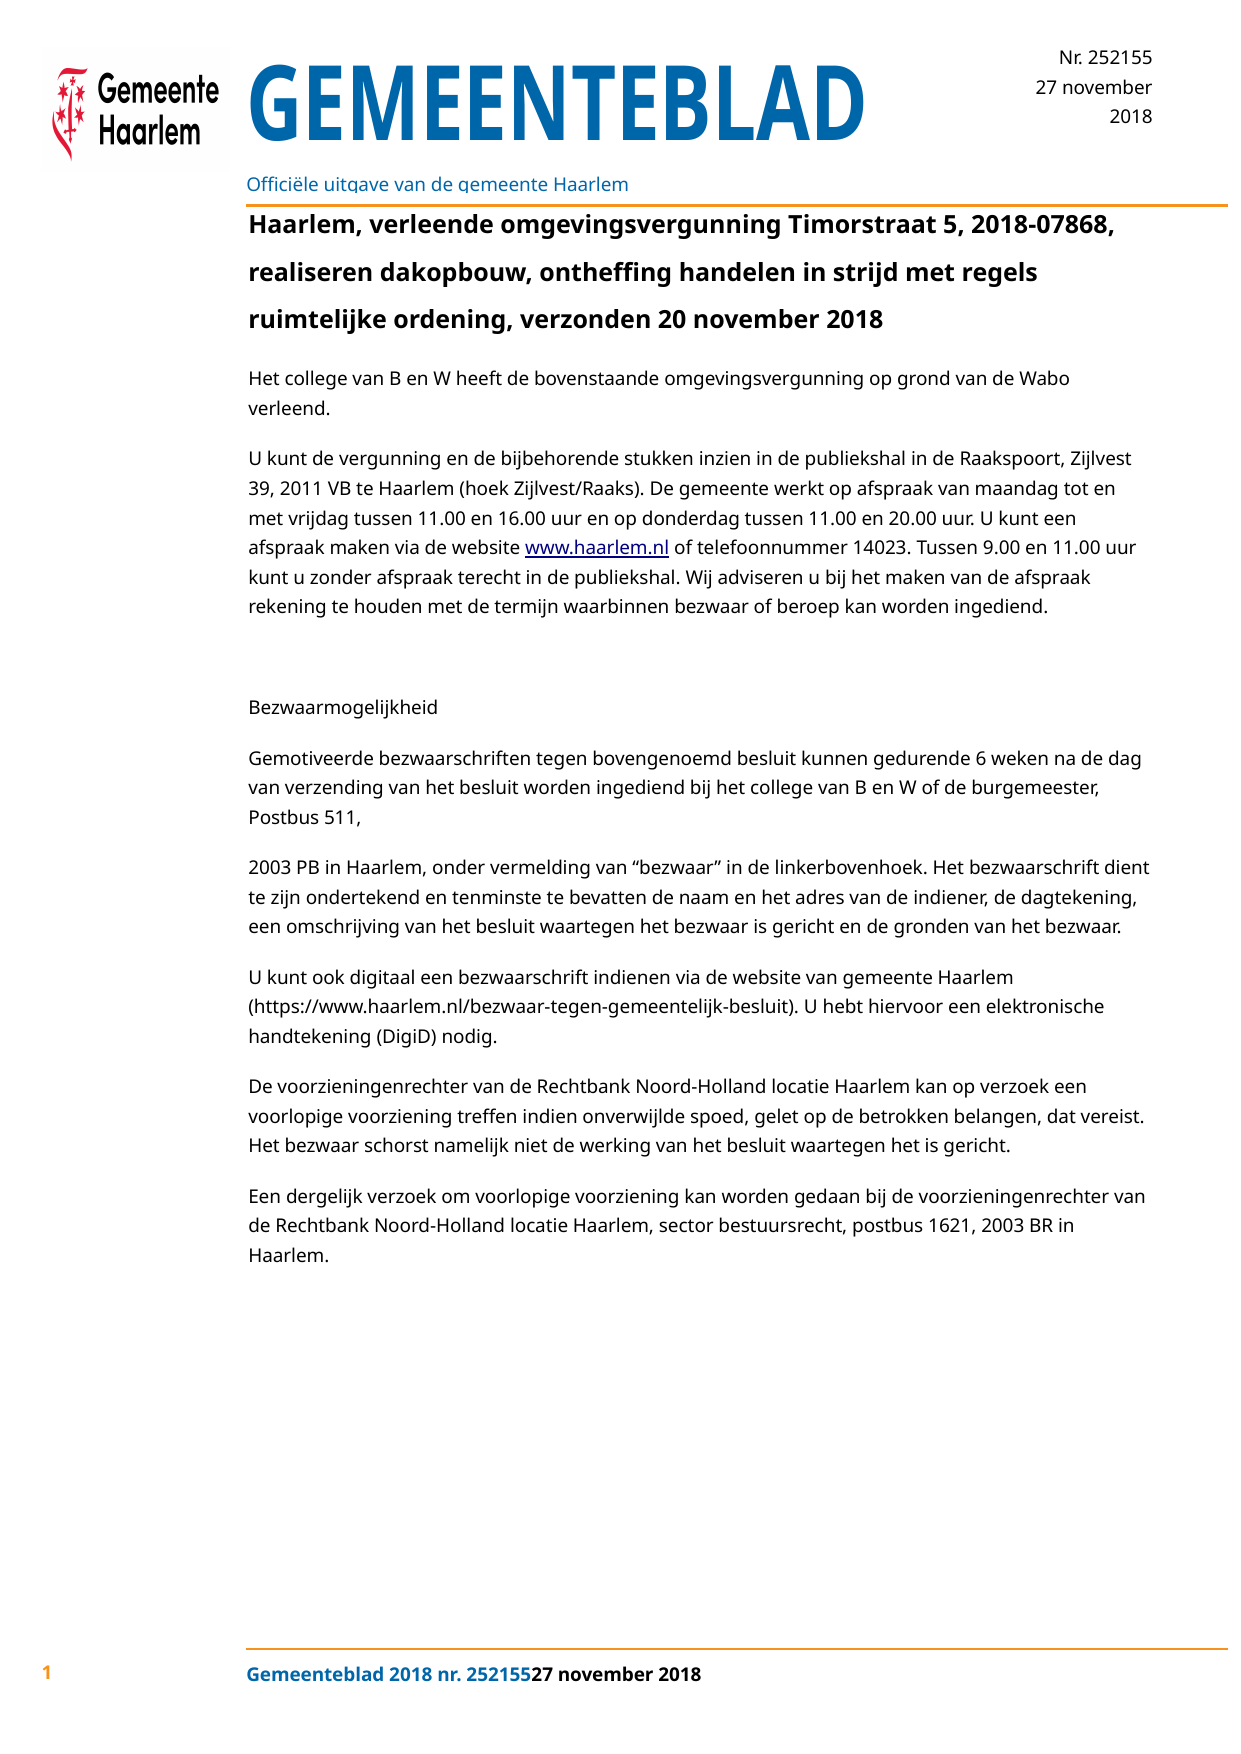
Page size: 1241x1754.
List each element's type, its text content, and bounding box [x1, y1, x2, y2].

text De voorzieningenrechter van de Rechtbank Noord-Holland locatie Haarlem kan op verzoek een voorlopige voorziening treffen indien onverwijlde spoed, gelet op de betrokken belangen, dat vereist. Het bezwaar schorst namelijk niet de werking van het besluit waartegen het is gericht. [248, 1073, 1152, 1158]
picture [41, 47, 231, 172]
text 2003 PB in Haarlem, onder vermelding van “bezwaar” in de linkerbovenhoek. Het bezwaarschrift dient te zijn ondertekend en tenminste te bevatten de naam en het adres van de indiener, de dagtekening, een omschrijving van het besluit waartegen het bezwaar is gericht en de gronden van het bezwaar. [248, 854, 1152, 939]
text Een dergelijk verzoek om voorlopige voorziening kan worden gedaan bij de voorzieningenrechter van de Rechtbank Noord-Holland locatie Haarlem, sector bestuursrecht, postbus 1621, 2003 BR in Haarlem. [248, 1183, 1152, 1268]
text Bezwaarmogelijkheid [248, 694, 1152, 720]
text Gemotiveerde bezwaarschriften tegen bovengenoemd besluit kunnen gedurende 6 weken na de dag van verzending van het besluit worden ingediend bij het college van B en W of de burgemeester, Postbus 511, [248, 745, 1152, 829]
text Haarlem, verleende omgevingsvergunning Timorstraat 5, 2018-07868, realiseren dakopbouw, ontheffing handelen in strijd met regels ruimtelijke ordening, verzonden 20 november 2018 [248, 207, 1152, 336]
text U kunt ook digitaal een bezwaarschrift indienen via de website van gemeente Haarlem (https://www.haarlem.nl/bezwaar-tegen-gemeentelijk-besluit). U hebt hiervoor een elektronische handtekening (DigiD) nodig. [248, 964, 1152, 1049]
text Het college van B en W heeft de bovenstaande omgevingsvergunning op grond van de Wabo verleend. [248, 366, 1152, 421]
text U kunt de vergunning en de bijbehorende stukken inzien in de publiekshal in de Raakspoort, Zijlvest 39, 2011 VB te Haarlem (hoek Zijlvest/Raaks). De gemeente werkt op afspraak van maandag tot en met vrijdag tussen 11.00 en 16.00 uur en op donderdag tussen 11.00 en 20.00 uur. U kunt een afspraak maken via de website www.haarlem.nl of telefoonnummer 14023. Tussen 9.00 en 11.00 uur kunt u zonder afspraak terecht in de publiekshal. Wij adviseren u bij het maken van de afspraak rekening te houden met de termijn waarbinnen bezwaar of beroep kan worden ingediend. [248, 446, 1152, 619]
